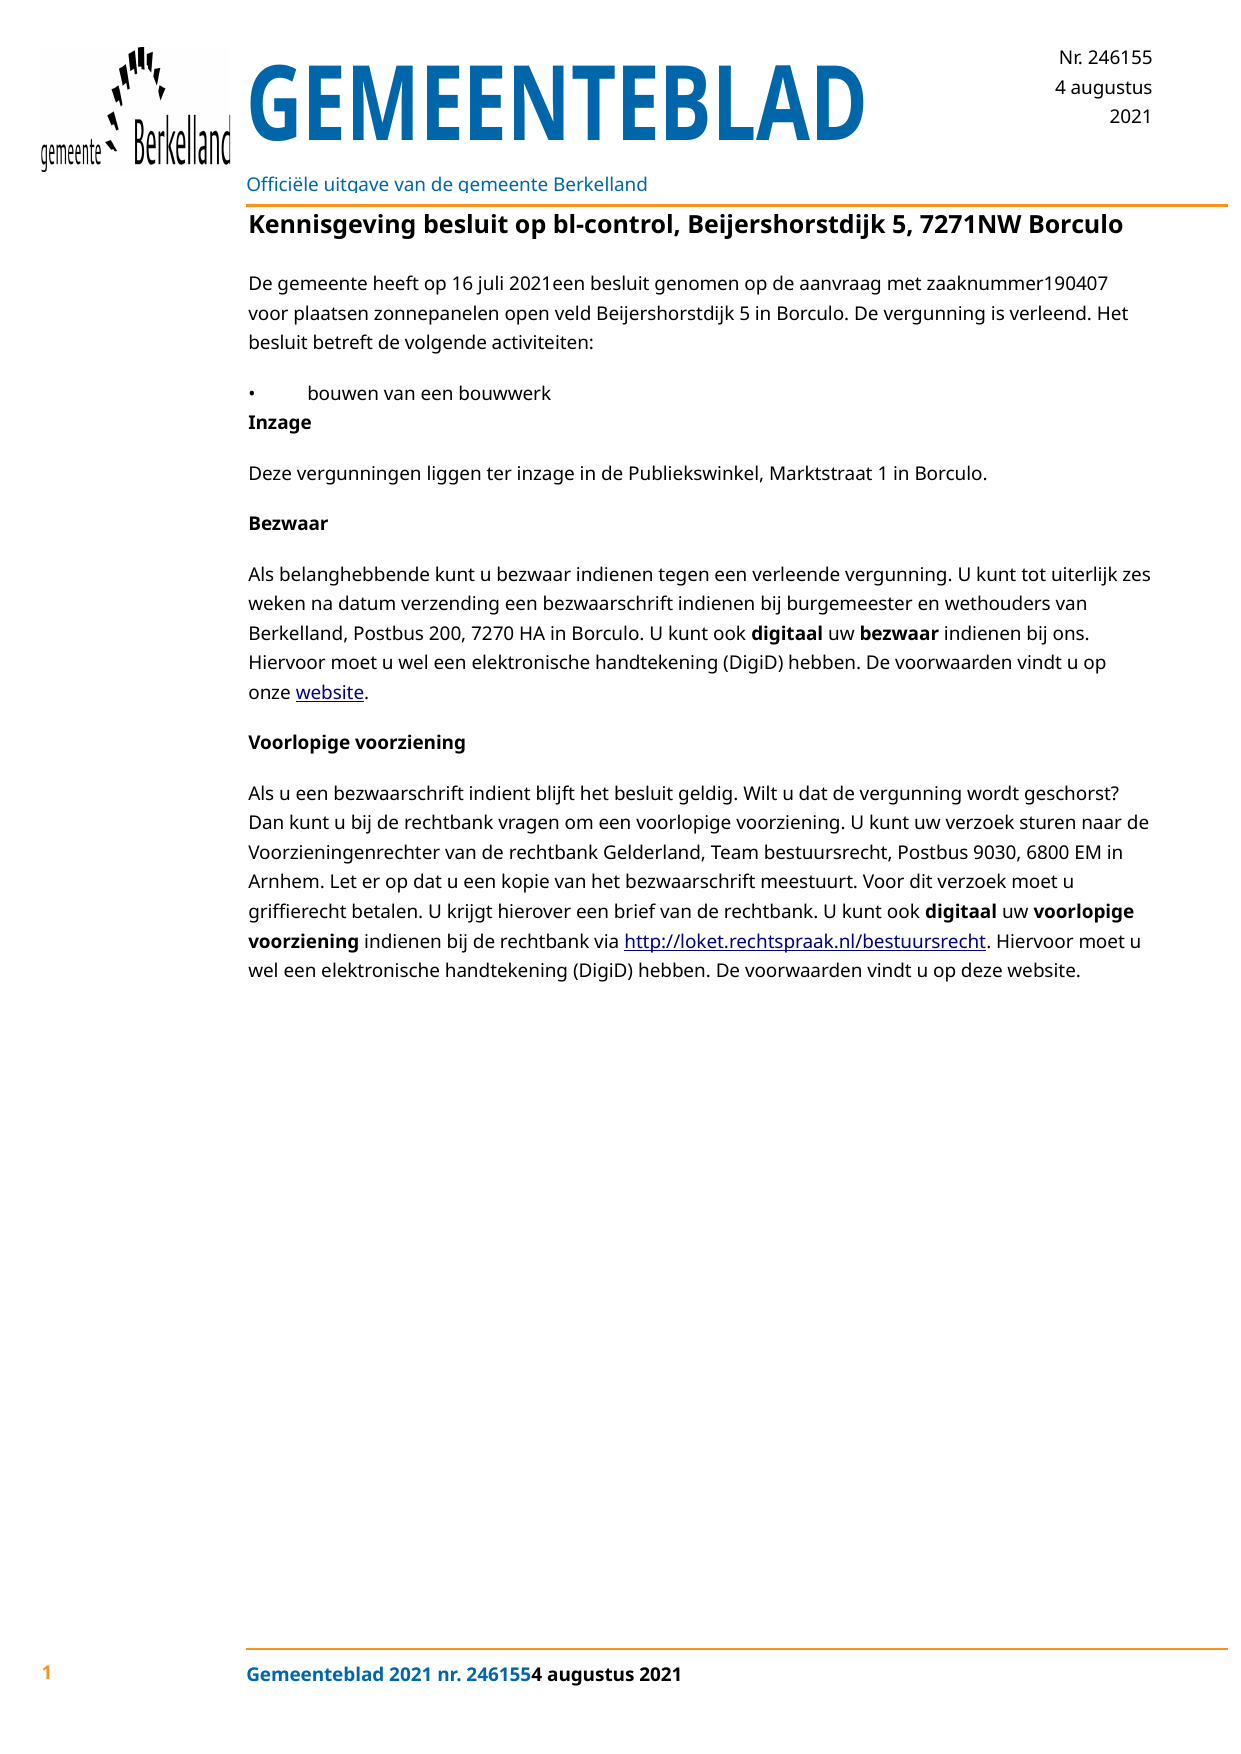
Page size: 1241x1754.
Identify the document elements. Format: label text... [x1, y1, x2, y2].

text Als belanghebbende kunt u bezwaar indienen tegen een verleende vergunning. U kunt tot uiterlijk zes weken na datum verzending een bezwaarschrift indienen bij burgemeester en wethouders van Berkelland, Postbus 200, 7270 HA in Borculo. U kunt ook digitaal uw bezwaar indienen bij ons. Hiervoor moet u wel een elektronische handtekening (DigiD) hebben. De voorwaarden vindt u op onze website. [248, 561, 1152, 705]
text Voorlopige voorziening [248, 729, 1152, 755]
text Deze vergunningen liggen ter inzage in de Publiekswinkel, Marktstraat 1 in Borculo. [248, 460, 1152, 486]
text Bezwaar [248, 510, 1152, 536]
text Inzage [248, 409, 1152, 435]
list bouwen van een bouwwerk [248, 380, 1152, 406]
picture [41, 47, 231, 172]
text Als u een bezwaarschrift indient blijft het besluit geldig. Wilt u dat de vergunning wordt geschorst? Dan kunt u bij de rechtbank vragen om een voorlopige voorziening. U kunt uw verzoek sturen naar de Voorzieningenrechter van de rechtbank Gelderland, Team bestuursrecht, Postbus 9030, 6800 EM in Arnhem. Let er op dat u een kopie van het bezwaarschrift meestuurt. Voor dit verzoek moet u griffierecht betalen. U krijgt hierover een brief van de rechtbank. U kunt ook digitaal uw voorlopige voorziening indienen bij de rechtbank via http://loket.rechtspraak.nl/bestuursrecht. Hiervoor moet u wel een elektronische handtekening (DigiD) hebben. De voorwaarden vindt u op deze website. [248, 780, 1152, 983]
text Kennisgeving besluit op bl-control, Beijershorstdijk 5, 7271NW Borculo [248, 207, 1152, 241]
text De gemeente heeft op 16 juli 2021een besluit genomen op de aanvraag met zaaknummer190407 voor plaatsen zonnepanelen open veld Beijershorstdijk 5 in Borculo. De vergunning is verleend. Het besluit betreft de volgende activiteiten: [248, 270, 1152, 355]
